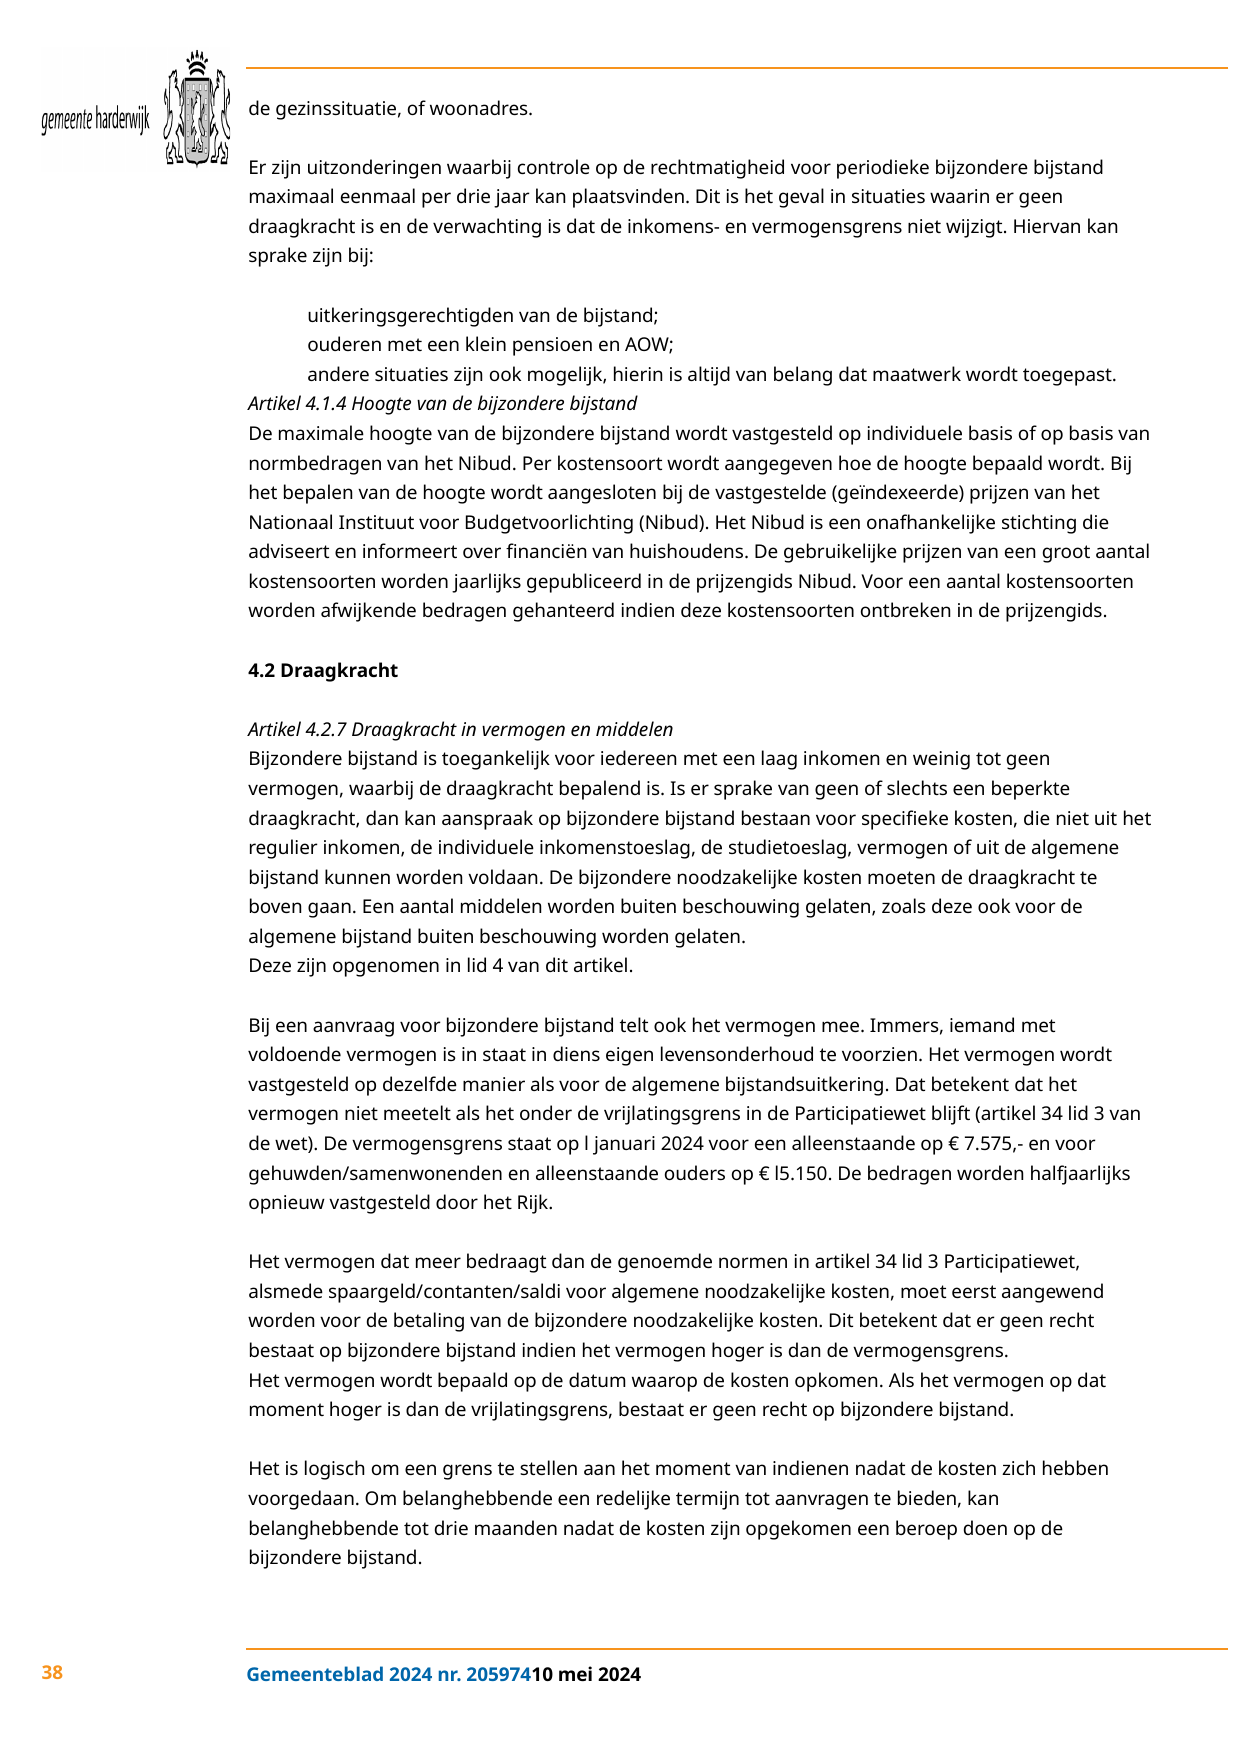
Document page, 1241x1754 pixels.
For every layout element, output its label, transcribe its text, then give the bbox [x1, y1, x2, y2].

list andere situaties zijn ook mogelijk, hierin is altijd van belang dat maatwerk wordt toegepast. [248, 361, 1152, 387]
picture [41, 47, 231, 172]
text 4.2 Draagkracht [248, 657, 1152, 683]
text Deze zijn opgenomen in lid 4 van dit artikel. [248, 953, 1152, 978]
text de gezinssituatie, of woonadres. [248, 95, 1152, 121]
text Het vermogen wordt bepaald op de datum waarop de kosten opkomen. Als het vermogen op dat moment hoger is dan de vrijlatingsgrens, bestaat er geen recht op bijzondere bijstand. [248, 1367, 1152, 1422]
text Artikel 4.2.7 Draagkracht in vermogen en middelen [248, 716, 1152, 742]
text Bijzondere bijstand is toegankelijk voor iedereen met een laag inkomen en weinig tot geen vermogen, waarbij de draagkracht bepalend is. Is er sprake van geen of slechts een beperkte draagkracht, dan kan aanspraak op bijzondere bijstand bestaan voor specifieke kosten, die niet uit het regulier inkomen, de individuele inkomenstoeslag, de studietoeslag, vermogen of uit de algemene bijstand kunnen worden voldaan. De bijzondere noodzakelijke kosten moeten de draagkracht te boven gaan. Een aantal middelen worden buiten beschouwing gelaten, zoals deze ook voor de algemene bijstand buiten beschouwing worden gelaten. [248, 746, 1152, 949]
text Het vermogen dat meer bedraagt dan de genoemde normen in artikel 34 lid 3 Participatiewet, alsmede spaargeld/contanten/saldi voor algemene noodzakelijke kosten, moet eerst aangewend worden voor de betaling van de bijzondere noodzakelijke kosten. Dit betekent dat er geen recht bestaat op bijzondere bijstand indien het vermogen hoger is dan de vermogensgrens. [248, 1248, 1152, 1363]
text Er zijn uitzonderingen waarbij controle op de rechtmatigheid voor periodieke bijzondere bijstand maximaal eenmaal per drie jaar kan plaatsvinden. Dit is het geval in situaties waarin er geen draagkracht is en de verwachting is dat de inkomens- en vermogensgrens niet wijzigt. Hiervan kan sprake zijn bij: [248, 154, 1152, 268]
list uitkeringsgerechtigden van de bijstand; [248, 302, 1152, 328]
text Bij een aanvraag voor bijzondere bijstand telt ook het vermogen mee. Immers, iemand met voldoende vermogen is in staat in diens eigen levensonderhoud te voorzien. Het vermogen wordt vastgesteld op dezelfde manier als voor de algemene bijstandsuitkering. Dat betekent dat het vermogen niet meetelt als het onder de vrijlatingsgrens in de Participatiewet blijft (artikel 34 lid 3 van de wet). De vermogensgrens staat op l januari 2024 voor een alleenstaande op € 7.575,- en voor gehuwden/samenwonenden en alleenstaande ouders op € l5.150. De bedragen worden halfjaarlijks opnieuw vastgesteld door het Rijk. [248, 1012, 1152, 1215]
text De maximale hoogte van de bijzondere bijstand wordt vastgesteld op individuele basis of op basis van normbedragen van het Nibud. Per kostensoort wordt aangegeven hoe de hoogte bepaald wordt. Bij het bepalen van de hoogte wordt aangesloten bij de vastgestelde (geïndexeerde) prijzen van het Nationaal Instituut voor Budgetvoorlichting (Nibud). Het Nibud is een onafhankelijke stichting die adviseert en informeert over financiën van huishoudens. De gebruikelijke prijzen van een groot aantal kostensoorten worden jaarlijks gepubliceerd in de prijzengids Nibud. Voor een aantal kostensoorten worden afwijkende bedragen gehanteerd indien deze kostensoorten ontbreken in de prijzengids. [248, 420, 1152, 623]
text Artikel 4.1.4 Hoogte van de bijzondere bijstand [248, 391, 1152, 416]
list ouderen met een klein pensioen en AOW; [248, 331, 1152, 357]
text Het is logisch om een grens te stellen aan het moment van indienen nadat de kosten zich hebben voorgedaan. Om belanghebbende een redelijke termijn tot aanvragen te bieden, kan belanghebbende tot drie maanden nadat de kosten zijn opgekomen een beroep doen op de bijzondere bijstand. [248, 1456, 1152, 1570]
